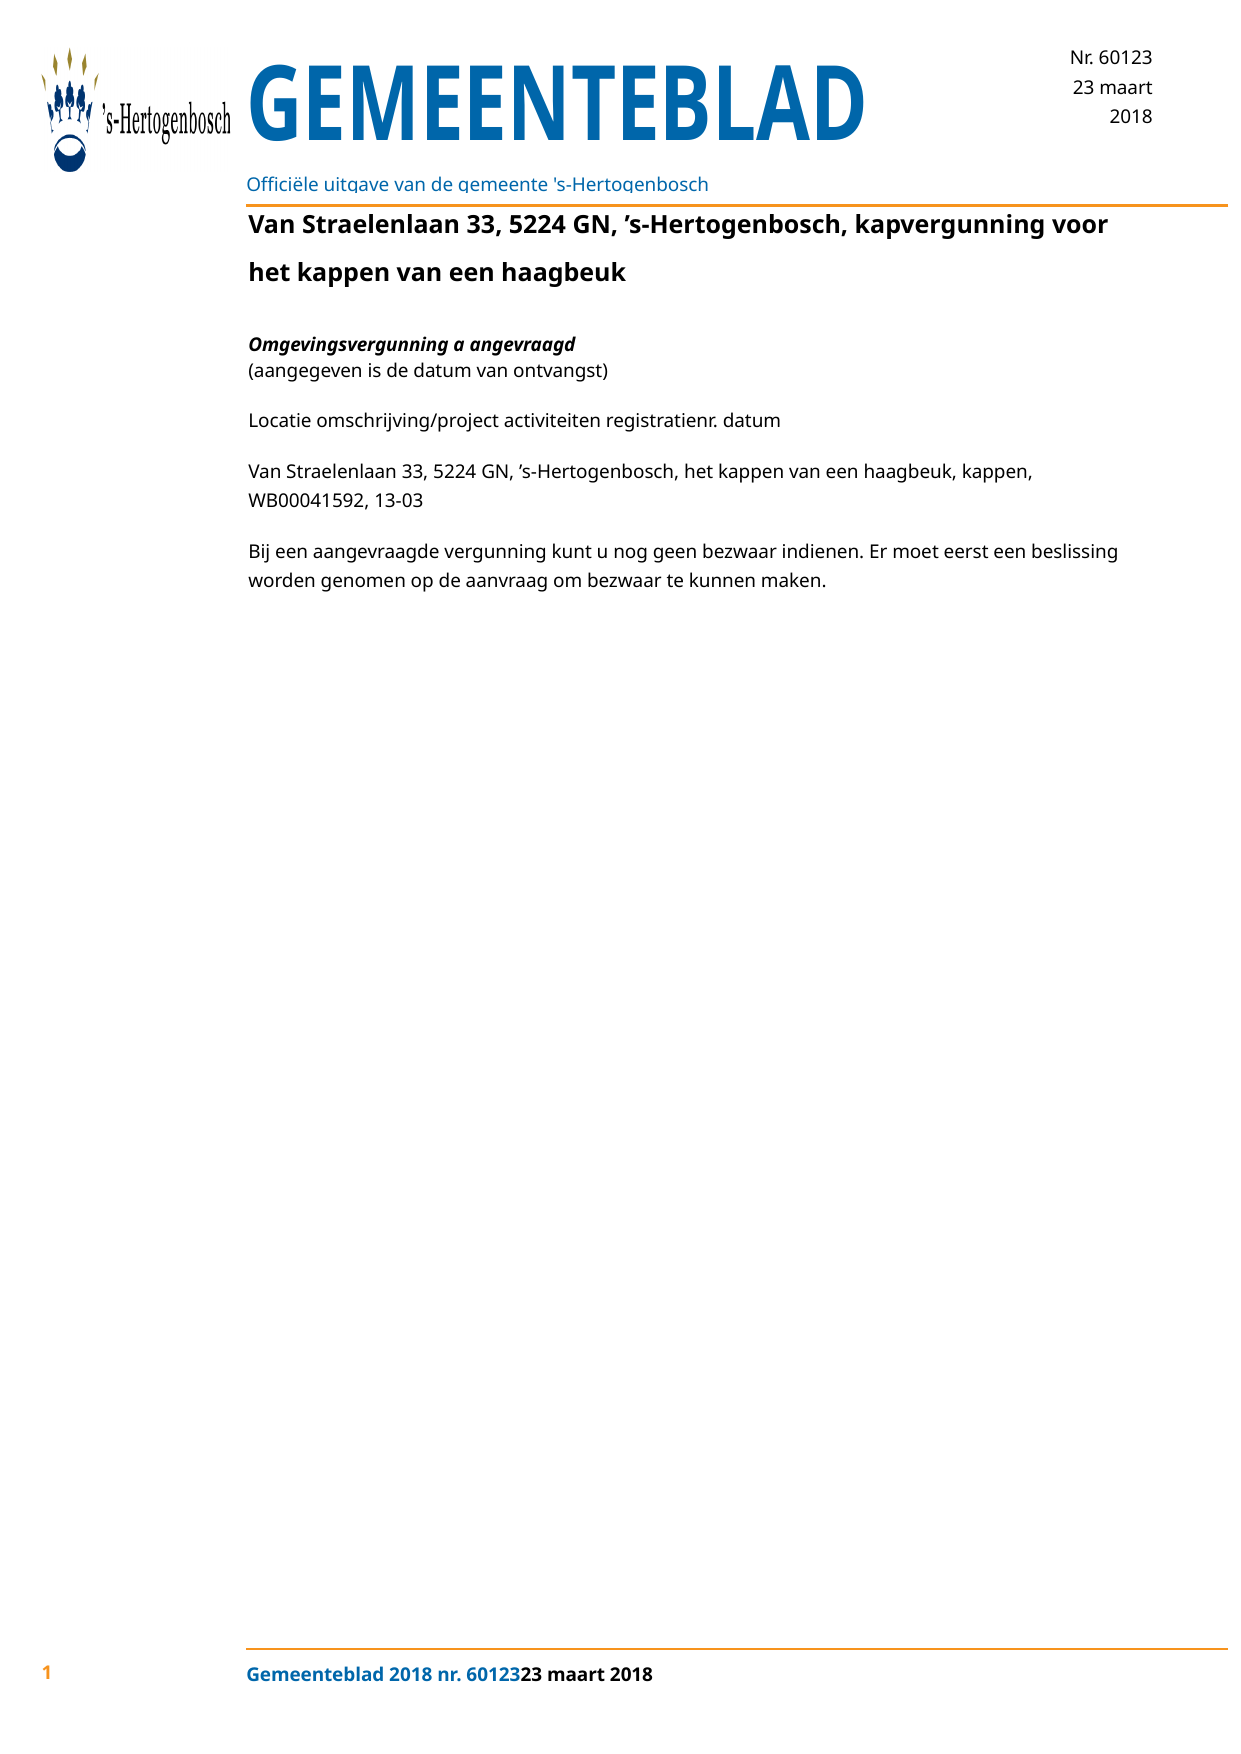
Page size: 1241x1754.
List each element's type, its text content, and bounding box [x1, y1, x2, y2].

text Van Straelenlaan 33, 5224 GN, ’s-Hertogenbosch, het kappen van een haagbeuk, kappen, WB00041592, 13-03 [248, 458, 1152, 513]
text Locatie omschrijving/project activiteiten registratienr. datum [248, 408, 1152, 433]
text Bij een aangevraagde vergunning kunt u nog geen bezwaar indienen. Er moet eerst een beslissing worden genomen op de aanvraag om bezwaar te kunnen maken. [248, 538, 1152, 593]
text Van Straelenlaan 33, 5224 GN, ’s-Hertogenbosch, kapvergunning voor het kappen van een haagbeuk [248, 207, 1152, 288]
picture [41, 47, 231, 172]
text Omgevingsvergunning a angevraagd [248, 331, 1152, 357]
text (aangegeven is de datum van ontvangst) [248, 357, 1152, 383]
